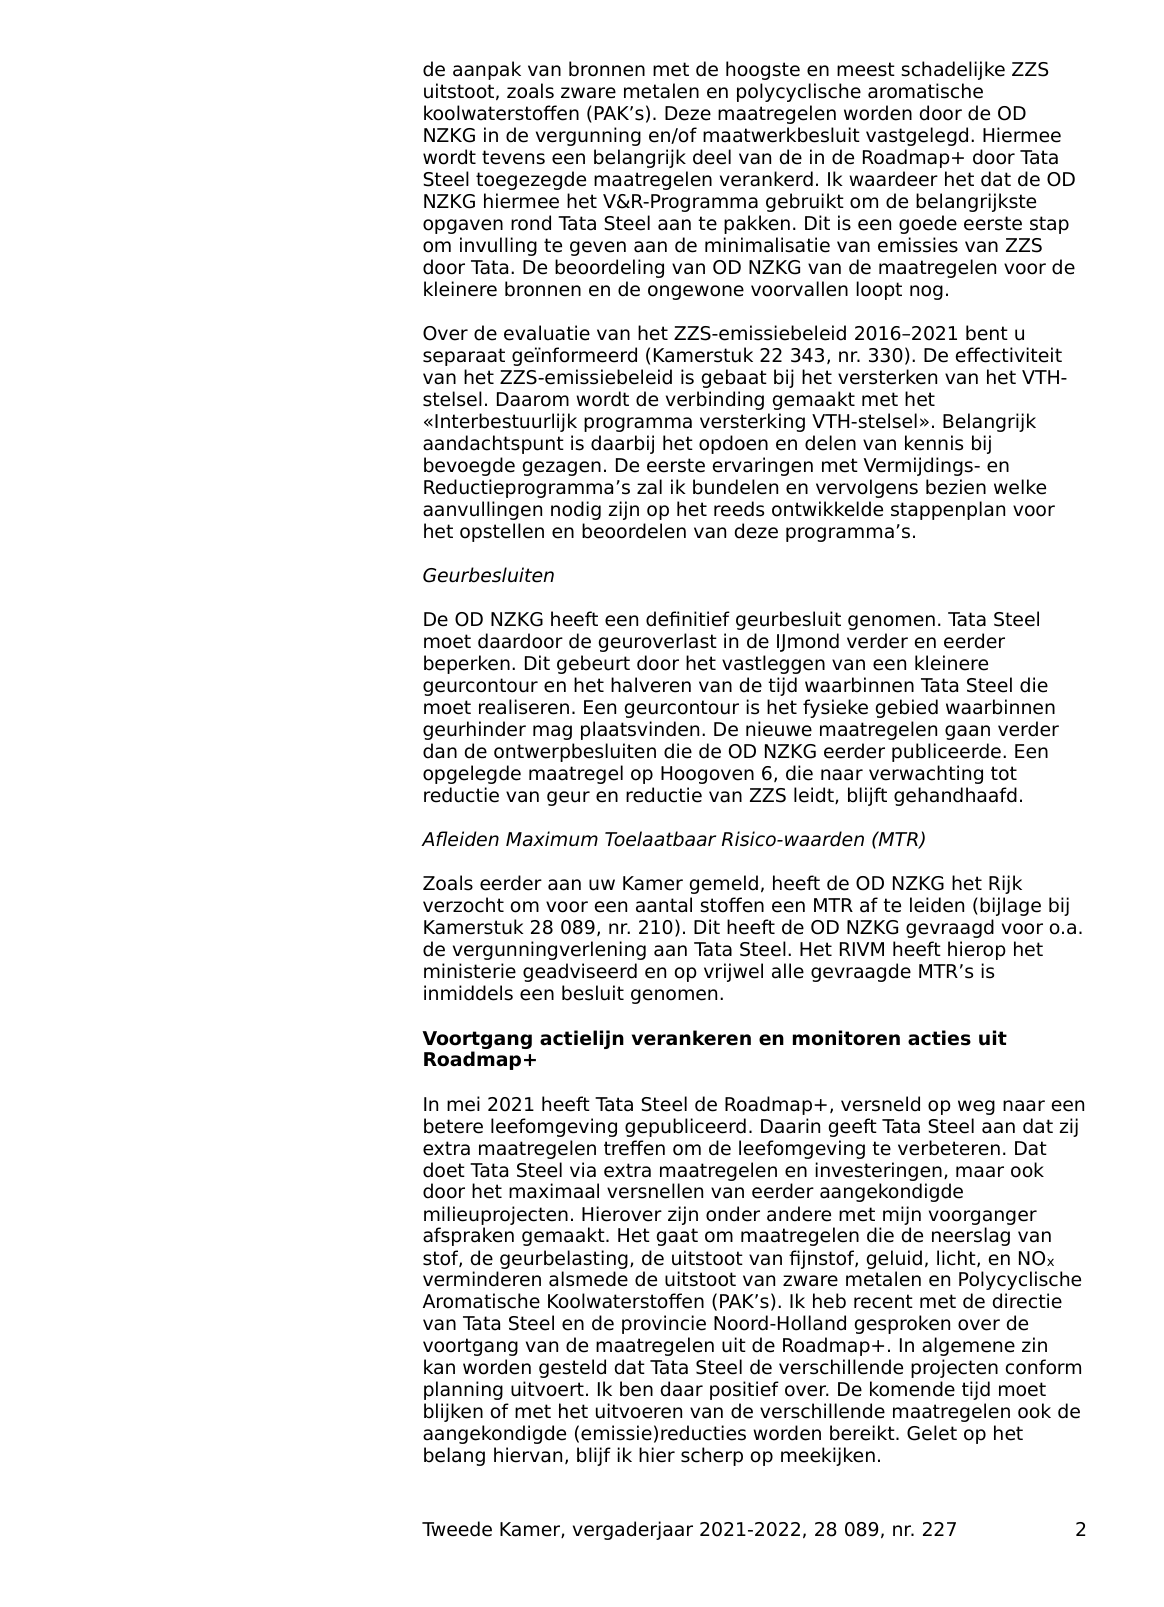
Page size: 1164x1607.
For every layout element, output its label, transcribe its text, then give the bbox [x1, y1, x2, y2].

text De OD NZKG heeft een definitief geurbesluit genomen. Tata Steel moet daardoor de geuroverlast in de IJmond verder en eerder beperken. Dit gebeurt door het vastleggen van een kleinere geurcontour en het halveren van de tijd waarbinnen Tata Steel die moet realiseren. Een geurcontour is het fysieke gebied waarbinnen geurhinder mag plaatsvinden. De nieuwe maatregelen gaan verder dan de ontwerpbesluiten die de OD NZKG eerder publiceerde. Een opgelegde maatregel op Hoogoven 6, die naar verwachting tot reductie van geur en reductie van ZZS leidt, blijft gehandhaafd. [422, 609, 1087, 807]
subtitle Geurbesluiten [422, 565, 1087, 587]
subtitle Voortgang actielijn verankeren en monitoren acties uit Roadmap+ [422, 1027, 1087, 1071]
text In mei 2021 heeft Tata Steel de Roadmap+, versneld op weg naar een betere leefomgeving gepubliceerd. Daarin geeft Tata Steel aan dat zij extra maatregelen treffen om de leefomgeving te verbeteren. Dat doet Tata Steel via extra maatregelen en investeringen, maar ook door het maximaal versnellen van eerder aangekondigde milieuprojecten. Hierover zijn onder andere met mijn voorganger afspraken gemaakt. Het gaat om maatregelen die de neerslag van stof, de geurbelasting, de uitstoot van fijnstof, geluid, licht, en NOx verminderen alsmede de uitstoot van zware metalen en Polycyclische Aromatische Koolwaterstoffen (PAK’s). Ik heb recent met de directie van Tata Steel en de provincie Noord-Holland gesproken over de voortgang van de maatregelen uit de Roadmap+. In algemene zin kan worden gesteld dat Tata Steel de verschillende projecten conform planning uitvoert. Ik ben daar positief over. De komende tijd moet blijken of met het uitvoeren van de verschillende maatregelen ook de aangekondigde (emissie)reducties worden bereikt. Gelet op het belang hiervan, blijf ik hier scherp op meekijken. [422, 1093, 1087, 1467]
text de aanpak van bronnen met de hoogste en meest schadelijke ZZS uitstoot, zoals zware metalen en polycyclische aromatische koolwaterstoffen (PAK’s). Deze maatregelen worden door de OD NZKG in de vergunning en/of maatwerkbesluit vastgelegd. Hiermee wordt tevens een belangrijk deel van de in de Roadmap+ door Tata Steel toegezegde maatregelen verankerd. Ik waardeer het dat de OD NZKG hiermee het V&R-Programma gebruikt om de belangrijkste opgaven rond Tata Steel aan te pakken. Dit is een goede eerste stap om invulling te geven aan de minimalisatie van emissies van ZZS door Tata. De beoordeling van OD NZKG van de maatregelen voor de kleinere bronnen en de ongewone voorvallen loopt nog. [422, 59, 1087, 301]
subtitle Afleiden Maximum Toelaatbaar Risico-waarden (MTR) [422, 829, 1087, 851]
text Over de evaluatie van het ZZS-emissiebeleid 2016–2021 bent u separaat geïnformeerd (Kamerstuk 22 343, nr. 330). De effectiviteit van het ZZS-emissiebeleid is gebaat bij het versterken van het VTH-stelsel. Daarom wordt de verbinding gemaakt met het «Interbestuurlijk programma versterking VTH-stelsel». Belangrijk aandachtspunt is daarbij het opdoen en delen van kennis bij bevoegde gezagen. De eerste ervaringen met Vermijdings- en Reductieprogramma’s zal ik bundelen en vervolgens bezien welke aanvullingen nodig zijn op het reeds ontwikkelde stappenplan voor het opstellen en beoordelen van deze programma’s. [422, 323, 1087, 543]
text Zoals eerder aan uw Kamer gemeld, heeft de OD NZKG het Rijk verzocht om voor een aantal stoffen een MTR af te leiden (bijlage bij Kamerstuk 28 089, nr. 210). Dit heeft de OD NZKG gevraagd voor o.a. de vergunningverlening aan Tata Steel. Het RIVM heeft hierop het ministerie geadviseerd en op vrijwel alle gevraagde MTR’s is inmiddels een besluit genomen. [422, 873, 1087, 1005]
